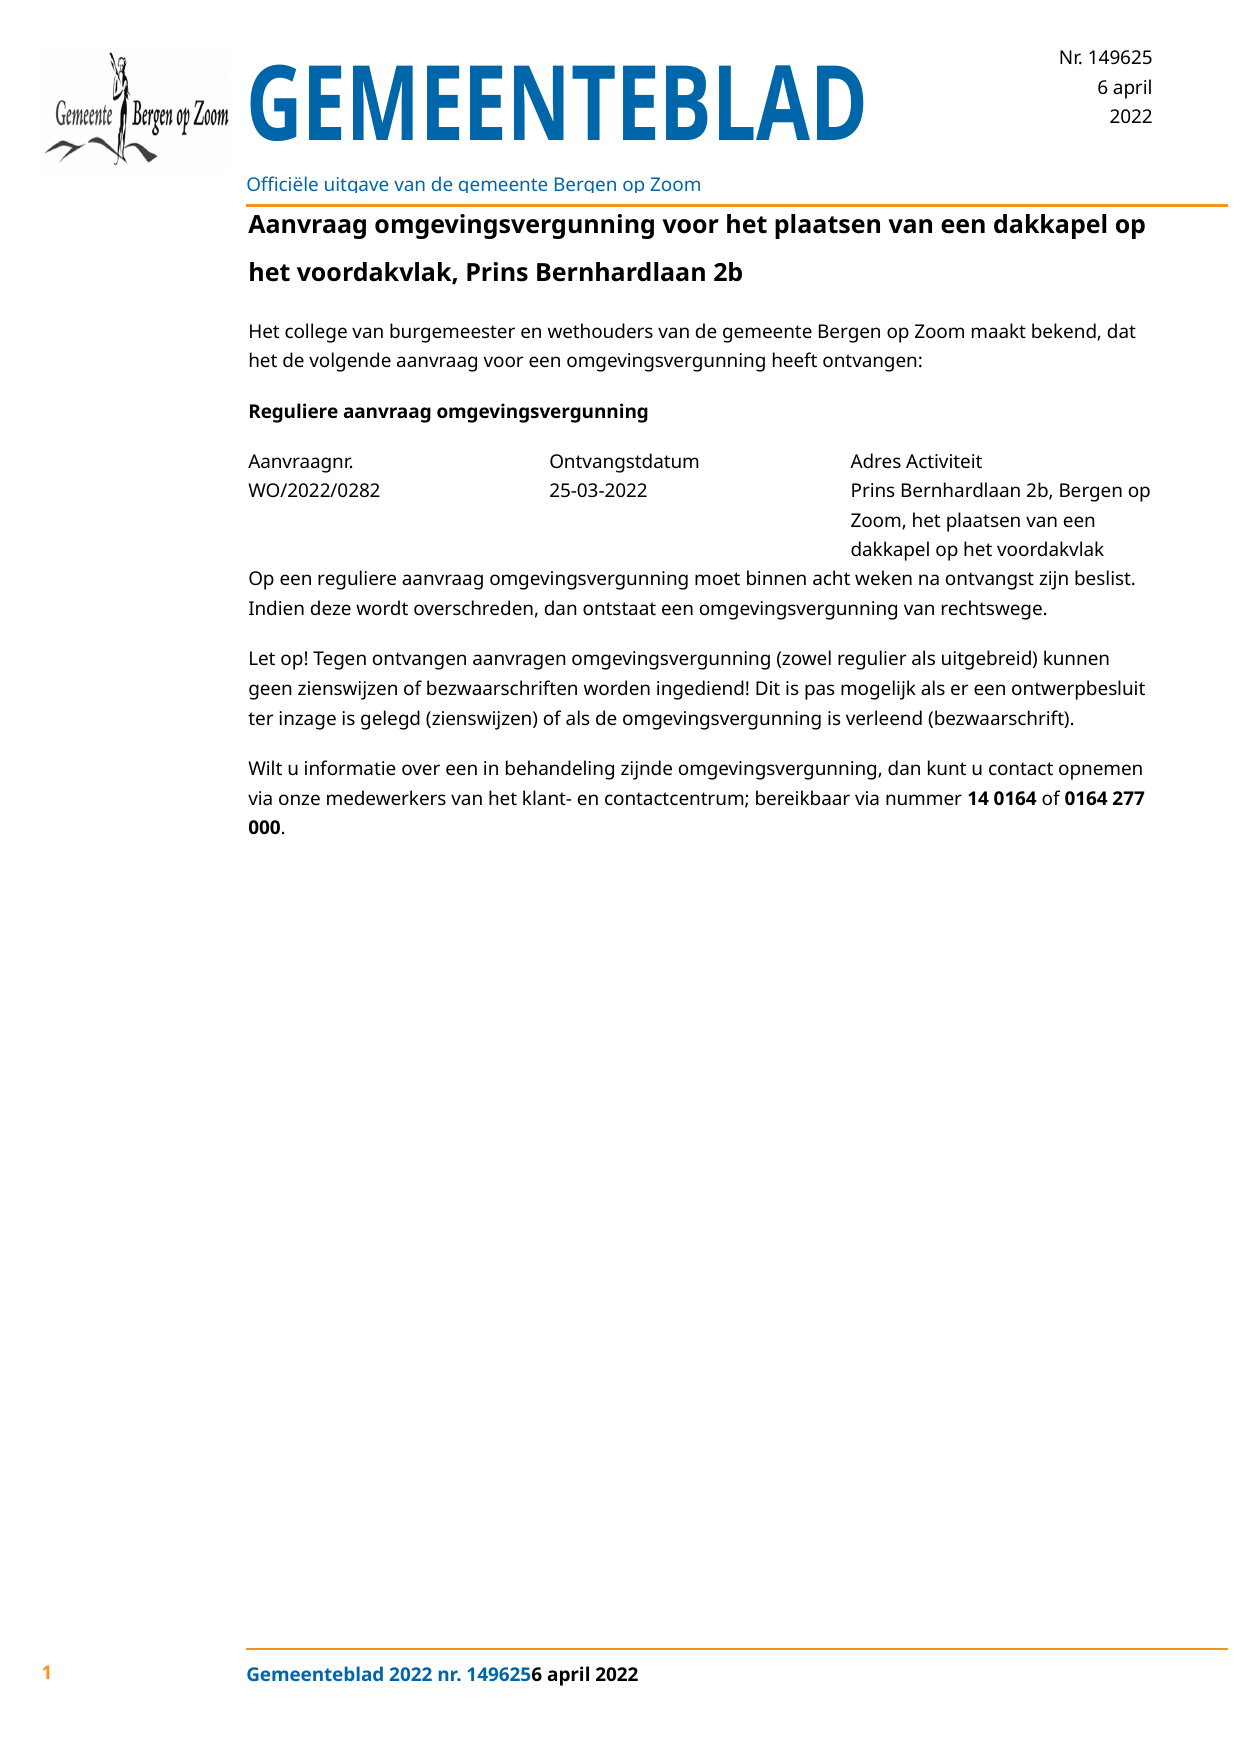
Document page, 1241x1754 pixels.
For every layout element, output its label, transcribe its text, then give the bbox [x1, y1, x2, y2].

table_header WO/2022/0282 [248, 478, 549, 562]
text Let op! Tegen ontvangen aanvragen omgevingsvergunning (zowel regulier als uitgebreid) kunnen geen zienswijzen of bezwaarschriften worden ingediend! Dit is pas mogelijk als er een ontwerpbesluit ter inzage is gelegd (zienswijzen) of als de omgevingsvergunning is verleend (bezwaarschrift). [248, 646, 1152, 731]
table_header Aanvraagnr. [248, 449, 549, 474]
picture [41, 47, 231, 172]
table_header 25-03-2022 [549, 478, 850, 562]
table_header Ontvangstdatum [549, 449, 850, 474]
table_header Adres Activiteit [850, 449, 1152, 474]
text Op een reguliere aanvraag omgevingsvergunning moet binnen acht weken na ontvangst zijn beslist. Indien deze wordt overschreden, dan ontstaat een omgevingsvergunning van rechtswege. [248, 566, 1152, 621]
text Wilt u informatie over een in behandeling zijnde omgevingsvergunning, dan kunt u contact opnemen via onze medewerkers van het klant- en contactcentrum; bereikbaar via nummer 14 0164 of 0164 277 000. [248, 755, 1152, 840]
text Reguliere aanvraag omgevingsvergunning [248, 398, 1152, 424]
table_header Prins Bernhardlaan 2b, Bergen op Zoom, het plaatsen van een dakkapel op het voordakvlak [850, 478, 1152, 562]
text Aanvraag omgevingsvergunning voor het plaatsen van een dakkapel op het voordakvlak, Prins Bernhardlaan 2b [248, 207, 1152, 288]
text Het college van burgemeester en wethouders van de gemeente Bergen op Zoom maakt bekend, dat het de volgende aanvraag voor een omgevingsvergunning heeft ontvangen: [248, 318, 1152, 373]
